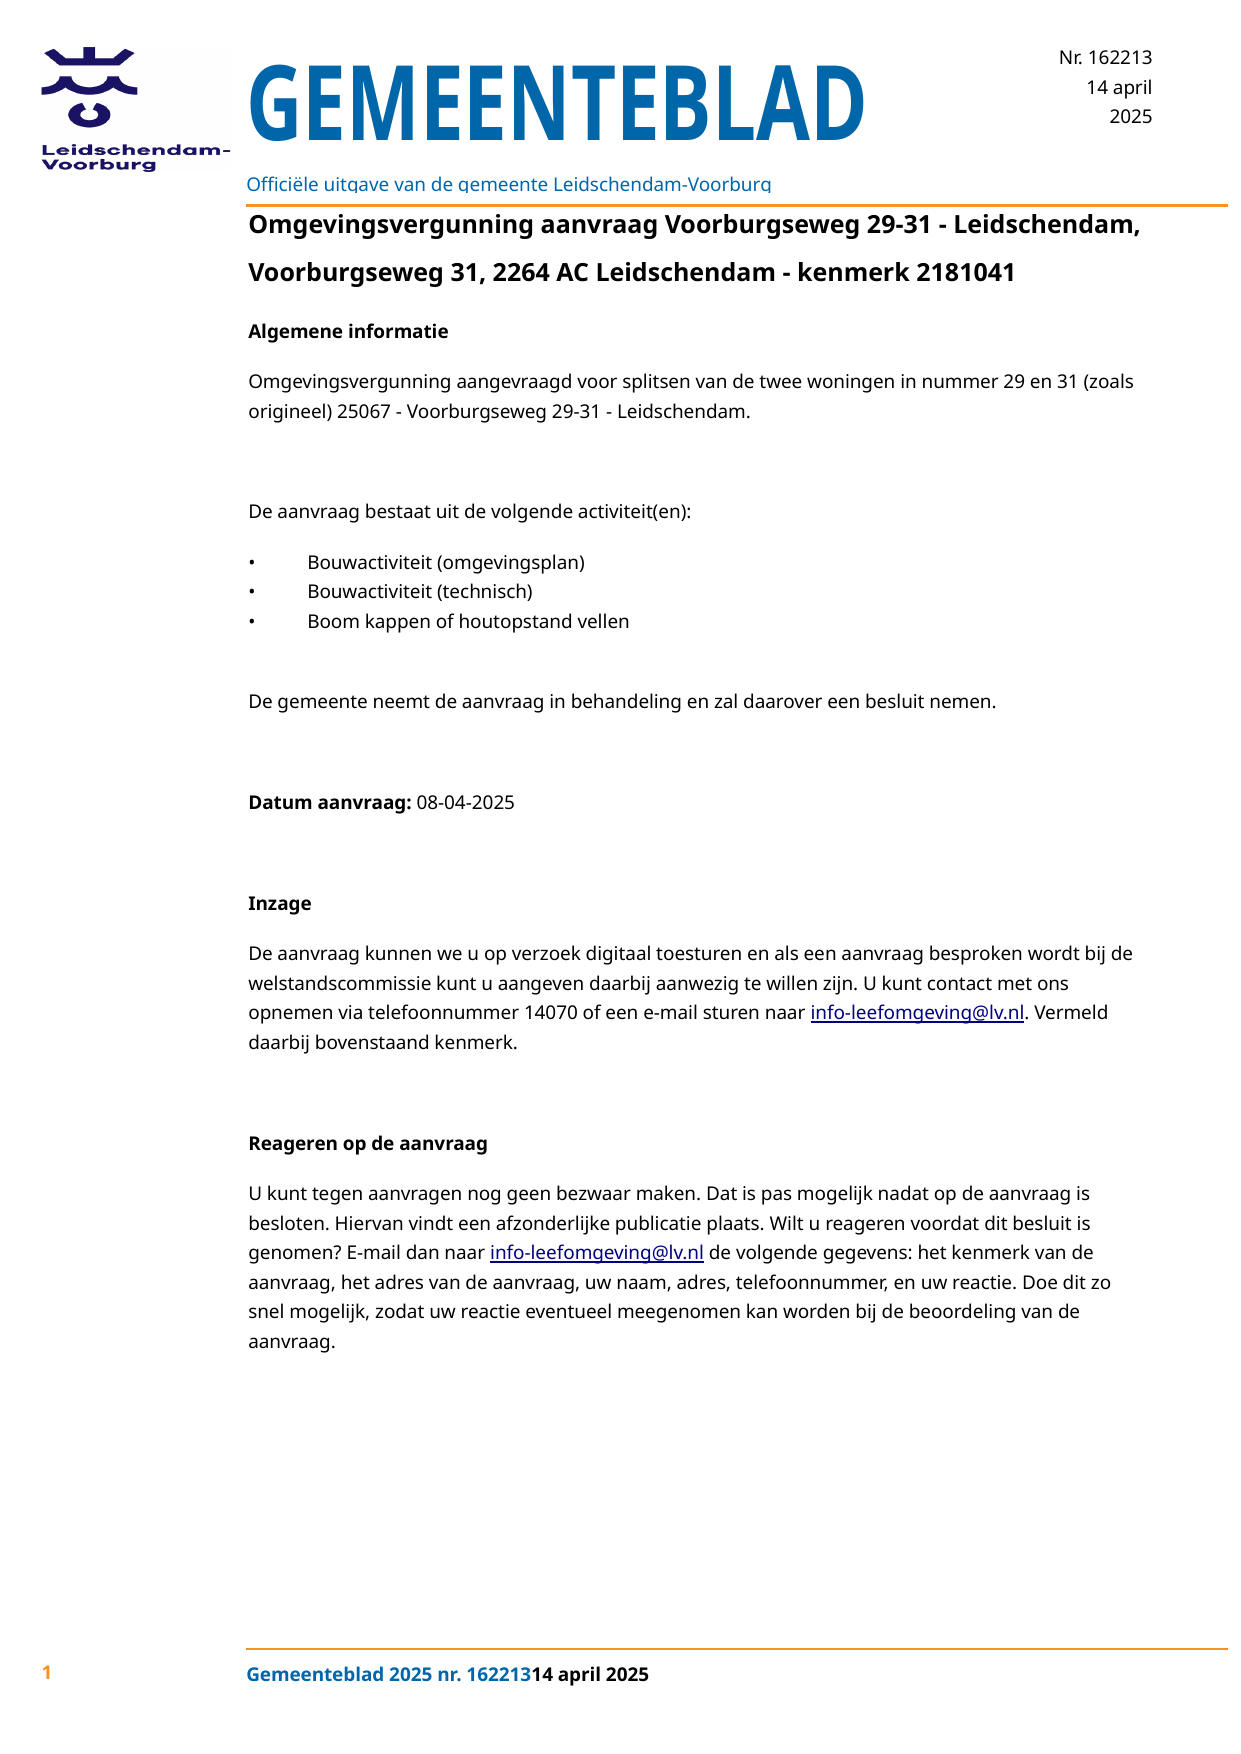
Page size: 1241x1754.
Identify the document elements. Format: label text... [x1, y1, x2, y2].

text De aanvraag bestaat uit de volgende activiteit(en): [248, 499, 1152, 524]
text Omgevingsvergunning aanvraag Voorburgseweg 29-31 - Leidschendam, Voorburgseweg 31, 2264 AC Leidschendam - kenmerk 2181041 [248, 207, 1152, 288]
text Inzage [248, 890, 1152, 916]
text Datum aanvraag: 08-04-2025 [248, 789, 1152, 815]
text U kunt tegen aanvragen nog geen bezwaar maken. Dat is pas mogelijk nadat op de aanvraag is besloten. Hiervan vindt een afzonderlijke publicatie plaats. Wilt u reageren voordat dit besluit is genomen? E-mail dan naar info-leefomgeving@lv.nl de volgende gegevens: het kenmerk van de aanvraag, het adres van de aanvraag, uw naam, adres, telefoonnummer, en uw reactie. Doe dit zo snel mogelijk, zodat uw reactie eventueel meegenomen kan worden bij de beoordeling van de aanvraag. [248, 1180, 1152, 1354]
list Bouwactiviteit (technisch) [248, 579, 1152, 604]
list Boom kappen of houtopstand vellen [248, 608, 1152, 634]
text Algemene informatie [248, 318, 1152, 344]
picture [41, 47, 231, 172]
text Omgevingsvergunning aangevraagd voor splitsen van de twee woningen in nummer 29 en 31 (zoals origineel) 25067 - Voorburgseweg 29-31 - Leidschendam. [248, 368, 1152, 424]
list Bouwactiviteit (omgevingsplan) [248, 549, 1152, 575]
text De aanvraag kunnen we u op verzoek digitaal toesturen en als een aanvraag besproken wordt bij de welstandscommissie kunt u aangeven daarbij aanwezig te willen zijn. U kunt contact met ons opnemen via telefoonnummer 14070 of een e-mail sturen naar info-leefomgeving@lv.nl. Vermeld daarbij bovenstaand kenmerk. [248, 940, 1152, 1055]
text De gemeente neemt de aanvraag in behandeling en zal daarover een besluit nemen. [248, 688, 1152, 714]
text Reageren op de aanvraag [248, 1130, 1152, 1156]
